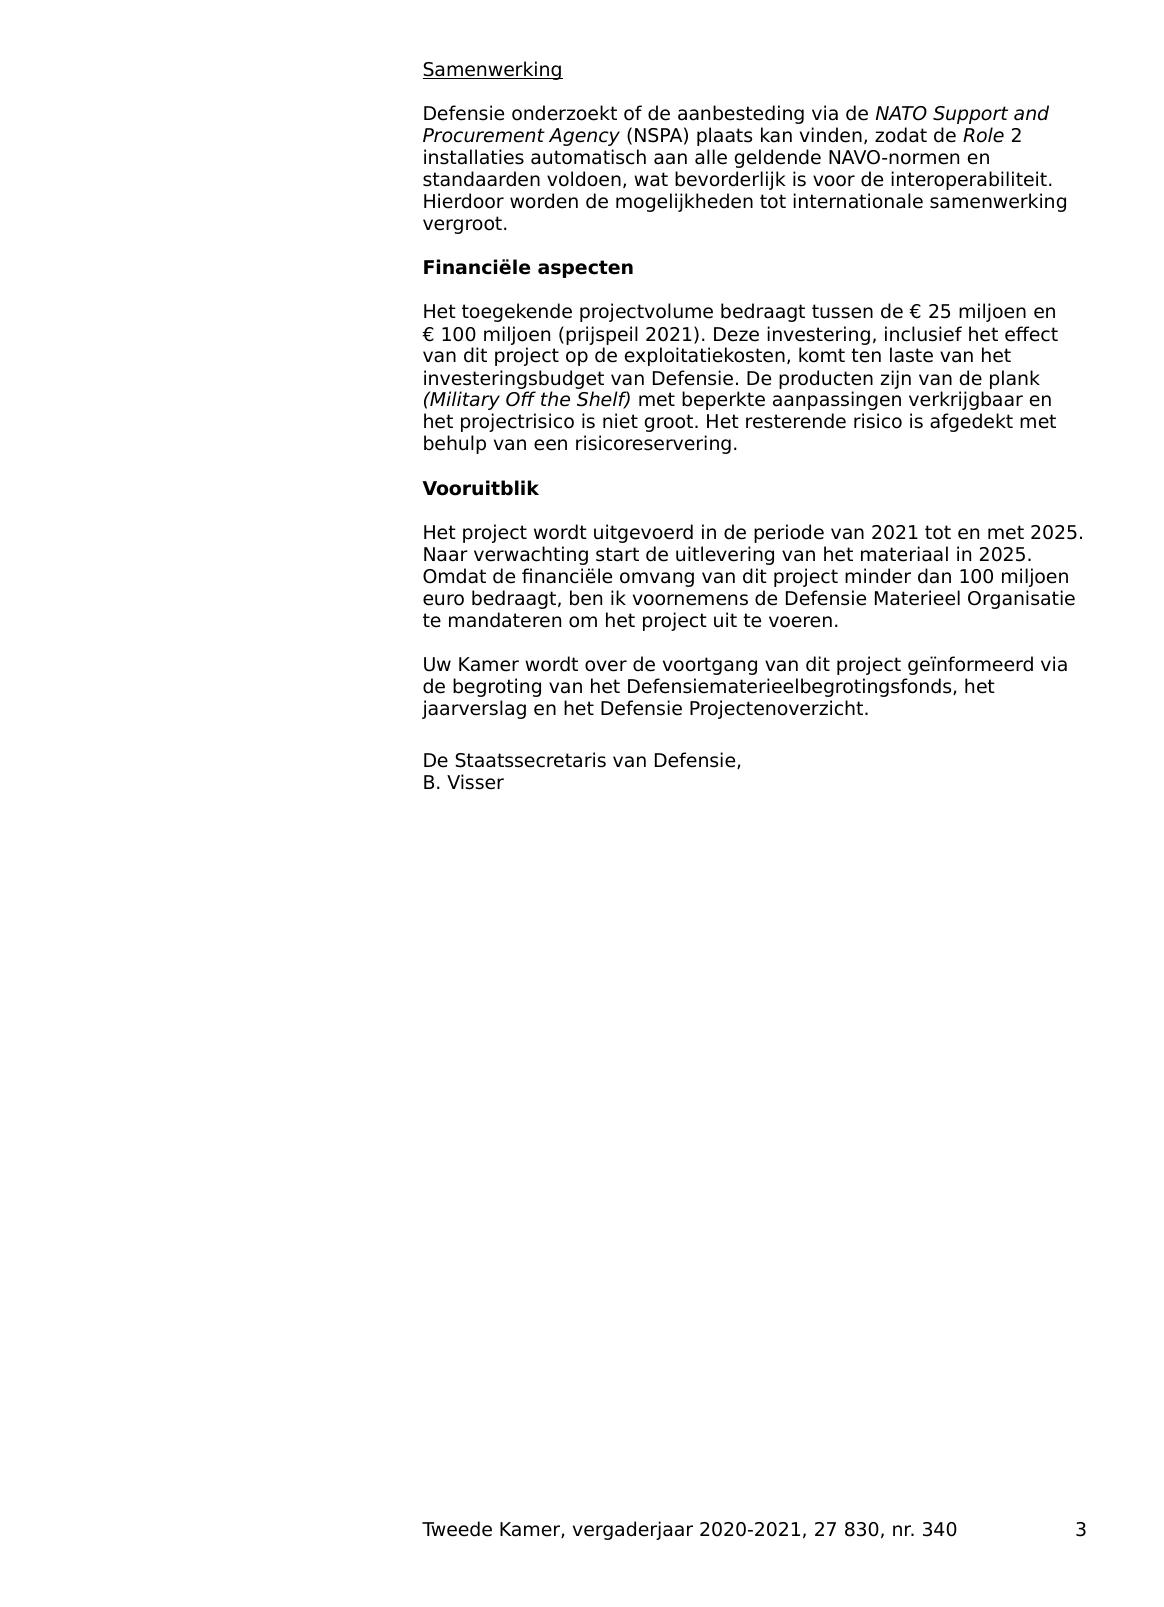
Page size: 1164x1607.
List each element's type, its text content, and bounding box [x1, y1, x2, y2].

subtitle Samenwerking [422, 59, 1087, 81]
text Defensie onderzoekt of de aanbesteding via de NATO Support and Procurement Agency (NSPA) plaats kan vinden, zodat de Role 2 installaties automatisch aan alle geldende NAVO-normen en standaarden voldoen, wat bevorderlijk is voor de interoperabiliteit. Hierdoor worden de mogelijkheden tot internationale samenwerking vergroot. [422, 103, 1087, 235]
text Het project wordt uitgevoerd in de periode van 2021 tot en met 2025. Naar verwachting start de uitlevering van het materiaal in 2025. Omdat de financiële omvang van dit project minder dan 100 miljoen euro bedraagt, ben ik voornemens de Defensie Materieel Organisatie te mandateren om het project uit te voeren. [422, 522, 1087, 632]
text De Staatssecretaris van Defensie, B. Visser [422, 750, 1087, 794]
text Het toegekende projectvolume bedraagt tussen de € 25 miljoen en € 100 miljoen (prijspeil 2021). Deze investering, inclusief het effect van dit project op de exploitatiekosten, komt ten laste van het investeringsbudget van Defensie. De producten zijn van de plank (Military Off the Shelf) met beperkte aanpassingen verkrijgbaar en het projectrisico is niet groot. Het resterende risico is afgedekt met behulp van een risicoreservering. [422, 301, 1087, 455]
subtitle Financiële aspecten [422, 257, 1087, 279]
text Uw Kamer wordt over de voortgang van dit project geïnformeerd via de begroting van het Defensiematerieelbegrotingsfonds, het jaarverslag en het Defensie Projectenoverzicht. [422, 654, 1087, 720]
subtitle Vooruitblik [422, 477, 1087, 499]
